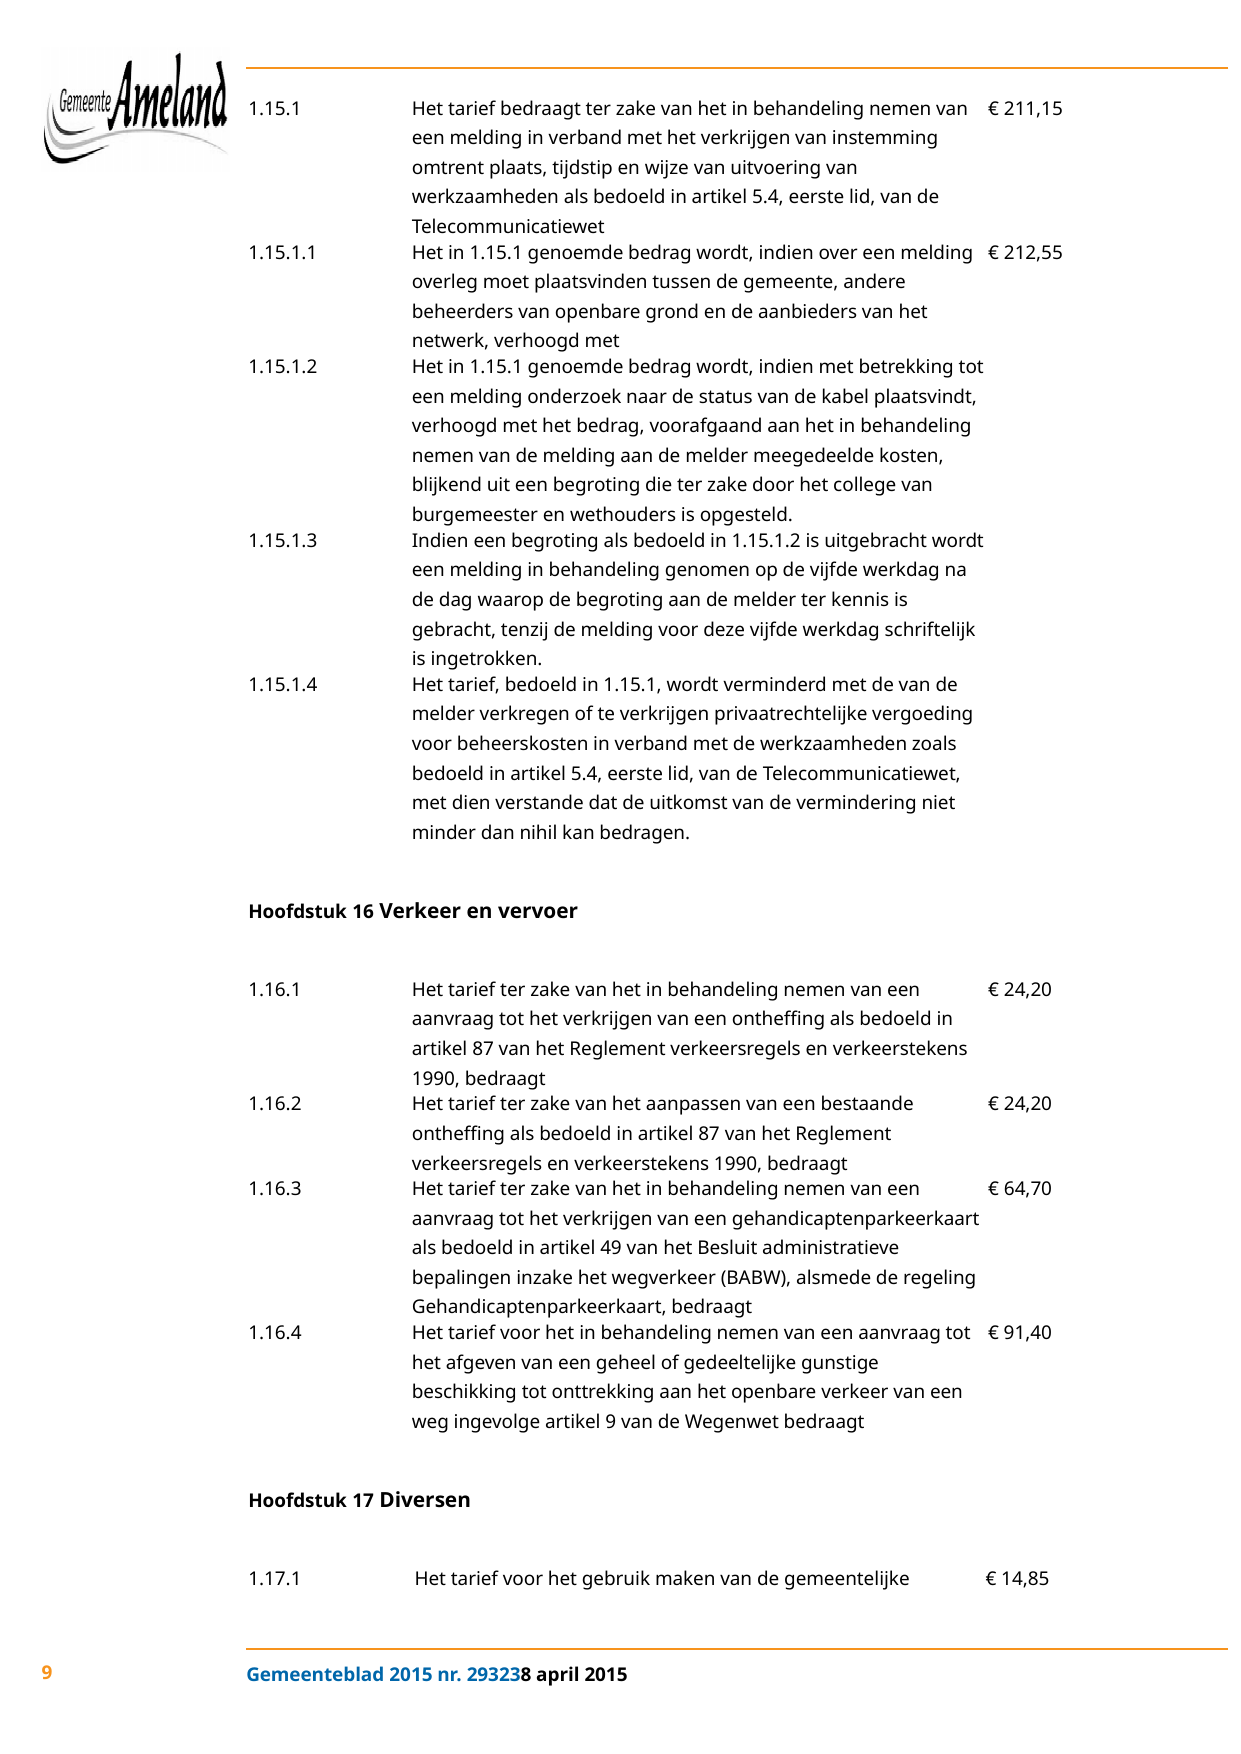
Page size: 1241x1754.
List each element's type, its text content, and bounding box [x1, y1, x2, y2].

table_cell Het tarief voor het gebruik maken van de gemeentelijke [414, 1565, 985, 1591]
table_cell Het in 1.15.1 genoemde bedrag wordt, indien over een melding overleg moet plaatsvinden tussen de gemeente, andere beheerders van openbare grond en de aanbieders van het netwerk, verhoogd met [412, 239, 988, 353]
table_cell 1.15.1.4 [248, 671, 412, 845]
table_cell 1.16.4 [248, 1320, 412, 1434]
table_cell 1.15.1.2 [248, 353, 412, 527]
table_cell Het tarief ter zake van het aanpassen van een bestaande ontheffing als bedoeld in artikel 87 van het Reglement verkeersregels en verkeerstekens 1990, bedraagt [412, 1091, 988, 1175]
table_cell € 212,55 [988, 239, 1152, 353]
table_cell Het tarief ter zake van het in behandeling nemen van een aanvraag tot het verkrijgen van een ontheffing als bedoeld in artikel 87 van het Reglement verkeersregels en verkeerstekens 1990, bedraagt [412, 976, 988, 1091]
table_cell 1.16.1 [248, 976, 412, 1091]
table_cell 1.16.3 [248, 1175, 412, 1319]
text Hoofdstuk 16 Verkeer en vervoer [248, 896, 1152, 924]
table_cell € 64,70 [988, 1175, 1152, 1319]
table_cell 1.15.1.3 [248, 527, 412, 671]
table_cell € 24,20 [988, 1091, 1152, 1175]
table_cell 1.15.1 [248, 95, 412, 239]
table_cell € 211,15 [988, 95, 1152, 239]
table_cell Het tarief voor het in behandeling nemen van een aanvraag tot het afgeven van een geheel of gedeeltelijke gunstige beschikking tot onttrekking aan het openbare verkeer van een weg ingevolge artikel 9 van de Wegenwet bedraagt [412, 1320, 988, 1434]
table_header [414, 1540, 985, 1565]
table_header [988, 950, 1152, 976]
table_cell € 24,20 [988, 976, 1152, 1091]
table_header [412, 950, 988, 976]
table_cell [988, 671, 1152, 845]
text Hoofdstuk 17 Diversen [248, 1485, 1152, 1514]
table_cell Het tarief, bedoeld in 1.15.1, wordt verminderd met de van de melder verkregen of te verkrijgen privaatrechtelijke vergoeding voor beheerskosten in verband met de werkzaamheden zoals bedoeld in artikel 5.4, eerste lid, van de Telecommunicatiewet, met dien verstande dat de uitkomst van de vermindering niet minder dan nihil kan bedragen. [412, 671, 988, 845]
table_cell € 91,40 [988, 1320, 1152, 1434]
picture [41, 47, 231, 172]
table_cell 1.15.1.1 [248, 239, 412, 353]
table_cell [988, 527, 1152, 671]
table_cell Het tarief ter zake van het in behandeling nemen van een aanvraag tot het verkrijgen van een gehandicaptenparkeerkaart als bedoeld in artikel 49 van het Besluit administratieve bepalingen inzake het wegverkeer (BABW), alsmede de regeling Gehandicaptenparkeerkaart, bedraagt [412, 1175, 988, 1319]
table_cell 1.17.1 [248, 1565, 414, 1591]
table_cell Het tarief bedraagt ter zake van het in behandeling nemen van een melding in verband met het verkrijgen van instemming omtrent plaats, tijdstip en wijze van uitvoering van werkzaamheden als bedoeld in artikel 5.4, eerste lid, van de Telecommunicatiewet [412, 95, 988, 239]
table_header [248, 1540, 414, 1565]
table_cell Indien een begroting als bedoeld in 1.15.1.2 is uitgebracht wordt een melding in behandeling genomen op de vijfde werkdag na de dag waarop de begroting aan de melder ter kennis is gebracht, tenzij de melding voor deze vijfde werkdag schriftelijk is ingetrokken. [412, 527, 988, 671]
table_header [248, 950, 412, 976]
table_cell € 14,85 [985, 1565, 1152, 1591]
table_header [985, 1540, 1152, 1565]
table_cell [988, 353, 1152, 527]
table_cell Het in 1.15.1 genoemde bedrag wordt, indien met betrekking tot een melding onderzoek naar de status van de kabel plaatsvindt, verhoogd met het bedrag, voorafgaand aan het in behandeling nemen van de melding aan de melder meegedeelde kosten, blijkend uit een begroting die ter zake door het college van burgemeester en wethouders is opgesteld. [412, 353, 988, 527]
table_cell 1.16.2 [248, 1091, 412, 1175]
